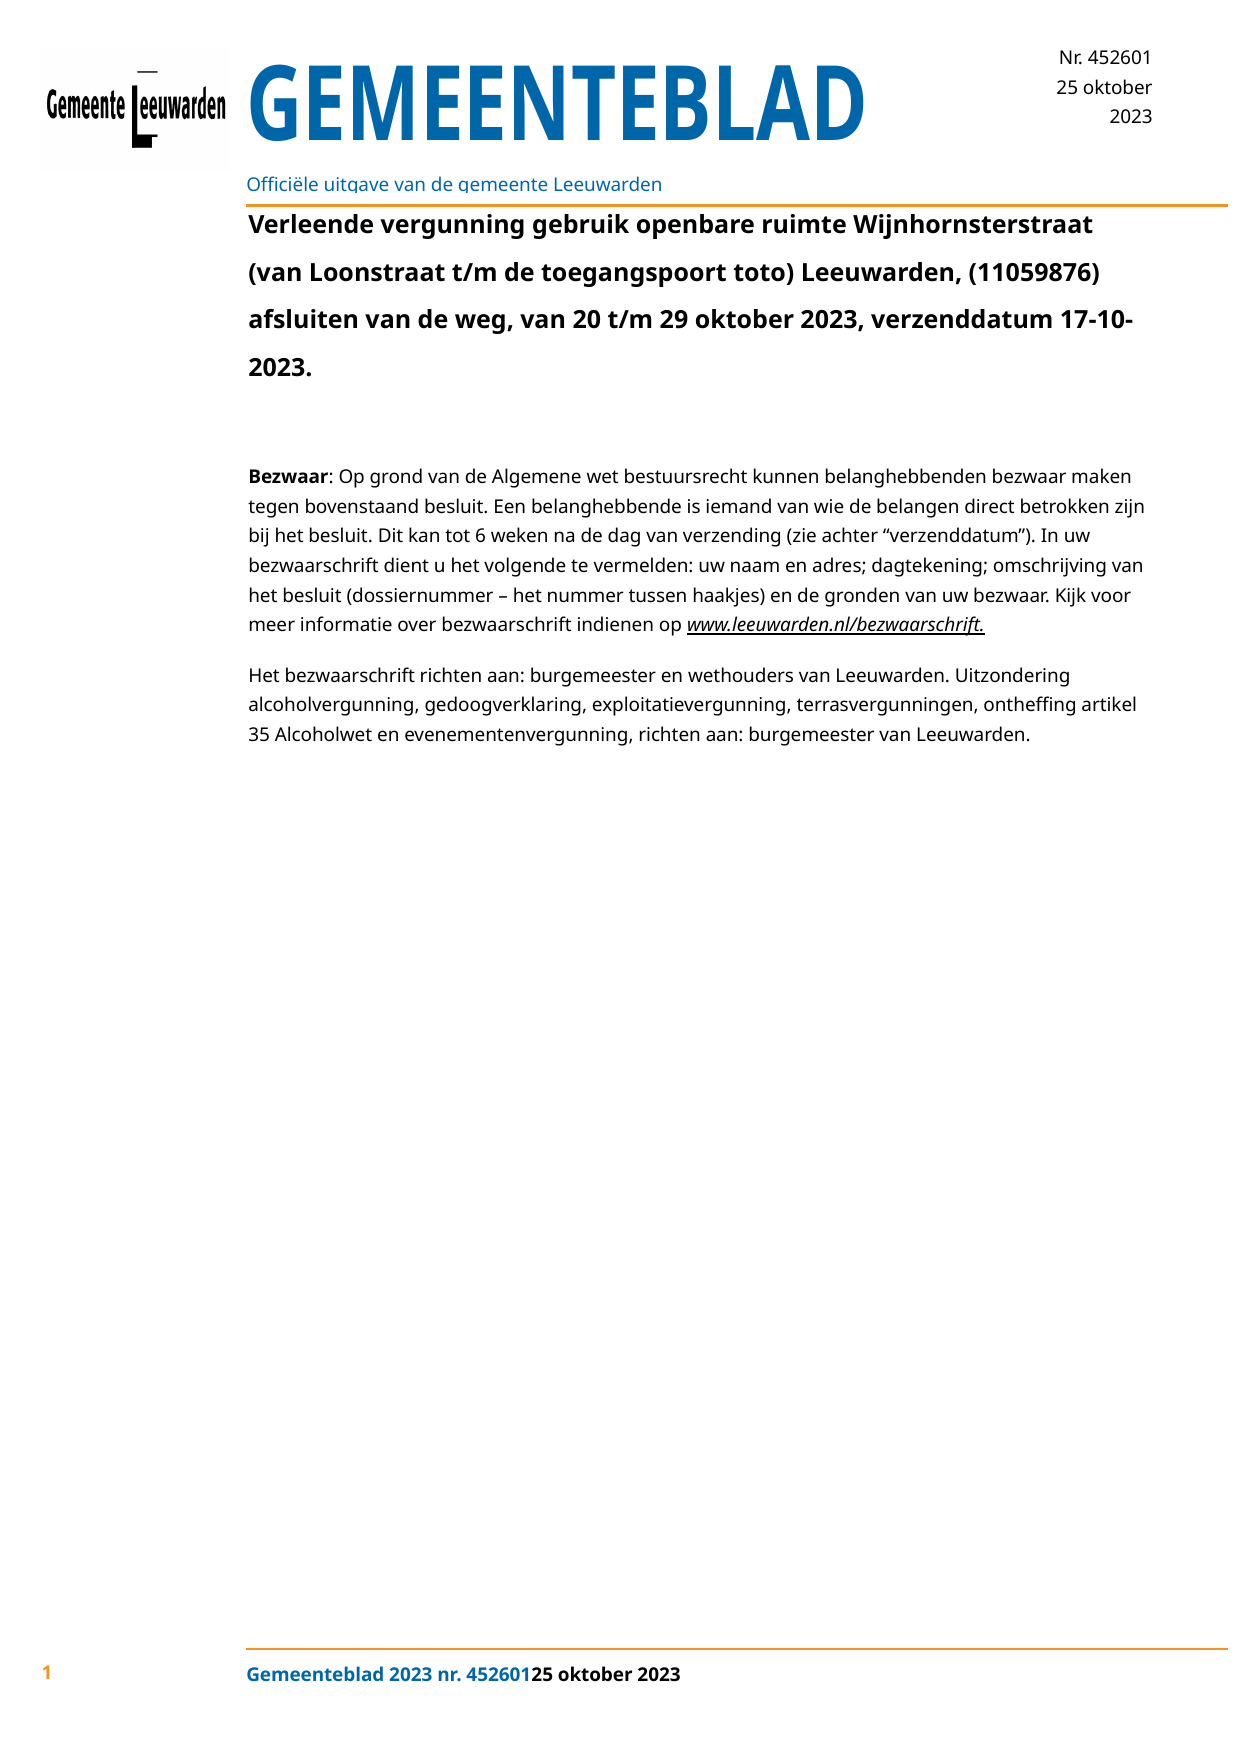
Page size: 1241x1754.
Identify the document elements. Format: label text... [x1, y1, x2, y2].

text Het bezwaarschrift richten aan: burgemeester en wethouders van Leeuwarden. Uitzondering alcoholvergunning, gedoogverklaring, exploitatievergunning, terrasvergunningen, ontheffing artikel 35 Alcoholwet en evenementenvergunning, richten aan: burgemeester van Leeuwarden. [248, 662, 1152, 747]
text Verleende vergunning gebruik openbare ruimte Wijnhornsterstraat (van Loonstraat t/m de toegangspoort toto) Leeuwarden, (11059876) afsluiten van de weg, van 20 t/m 29 oktober 2023, verzenddatum 17-10-2023. [248, 207, 1152, 384]
text Bezwaar: Op grond van de Algemene wet bestuursrecht kunnen belanghebbenden bezwaar maken tegen bovenstaand besluit. Een belanghebbende is iemand van wie de belangen direct betrokken zijn bij het besluit. Dit kan tot 6 weken na de dag van verzending (zie achter “verzenddatum”). In uw bezwaarschrift dient u het volgende te vermelden: uw naam en adres; dagtekening; omschrijving van het besluit (dossiernummer – het nummer tussen haakjes) en de gronden van uw bezwaar. Kijk voor meer informatie over bezwaarschrift indienen op www.leeuwarden.nl/bezwaarschrift. [248, 463, 1152, 637]
picture [41, 47, 231, 172]
